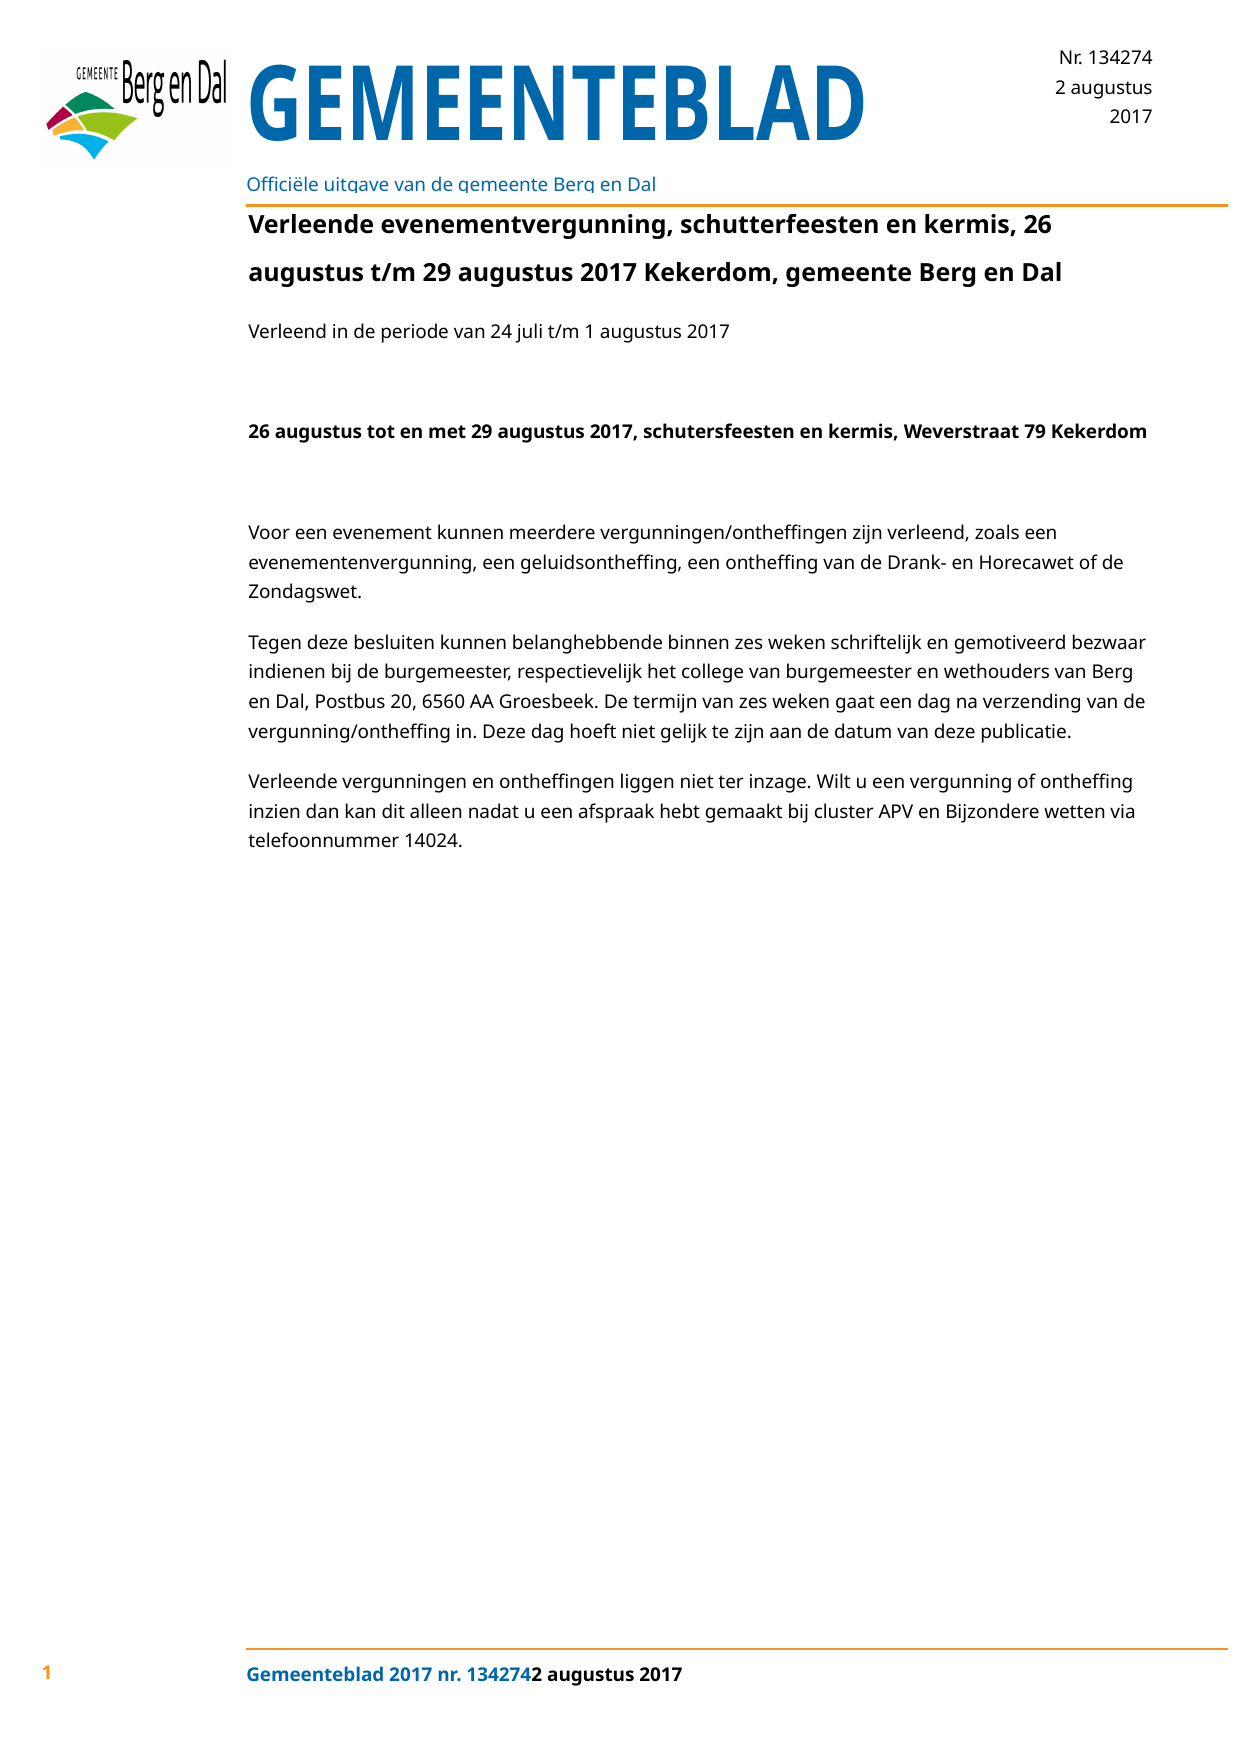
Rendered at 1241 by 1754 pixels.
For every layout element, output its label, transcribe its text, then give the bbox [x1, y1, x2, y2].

text Tegen deze besluiten kunnen belanghebbende binnen zes weken schriftelijk en gemotiveerd bezwaar indienen bij de burgemeester, respectievelijk het college van burgemeester en wethouders van Berg en Dal, Postbus 20, 6560 AA Groesbeek. De termijn van zes weken gaat een dag na verzending van de vergunning/ontheffing in. Deze dag hoeft niet gelijk te zijn aan de datum van deze publicatie. [248, 629, 1152, 744]
text Verleend in de periode van 24 juli t/m 1 augustus 2017 [248, 318, 1152, 344]
text Verleende vergunningen en ontheffingen liggen niet ter inzage. Wilt u een vergunning of ontheffing inzien dan kan dit alleen nadat u een afspraak hebt gemaakt bij cluster APV en Bijzondere wetten via telefoonnummer 14024. [248, 768, 1152, 853]
text 26 augustus tot en met 29 augustus 2017, schutersfeesten en kermis, Weverstraat 79 Kekerdom [248, 419, 1152, 444]
text Voor een evenement kunnen meerdere vergunningen/ontheffingen zijn verleend, zoals een evenementenvergunning, een geluidsontheffing, een ontheffing van de Drank- en Horecawet of de Zondagswet. [248, 519, 1152, 604]
text Verleende evenementvergunning, schutterfeesten en kermis, 26 augustus t/m 29 augustus 2017 Kekerdom, gemeente Berg en Dal [248, 207, 1152, 288]
picture [41, 47, 231, 172]
